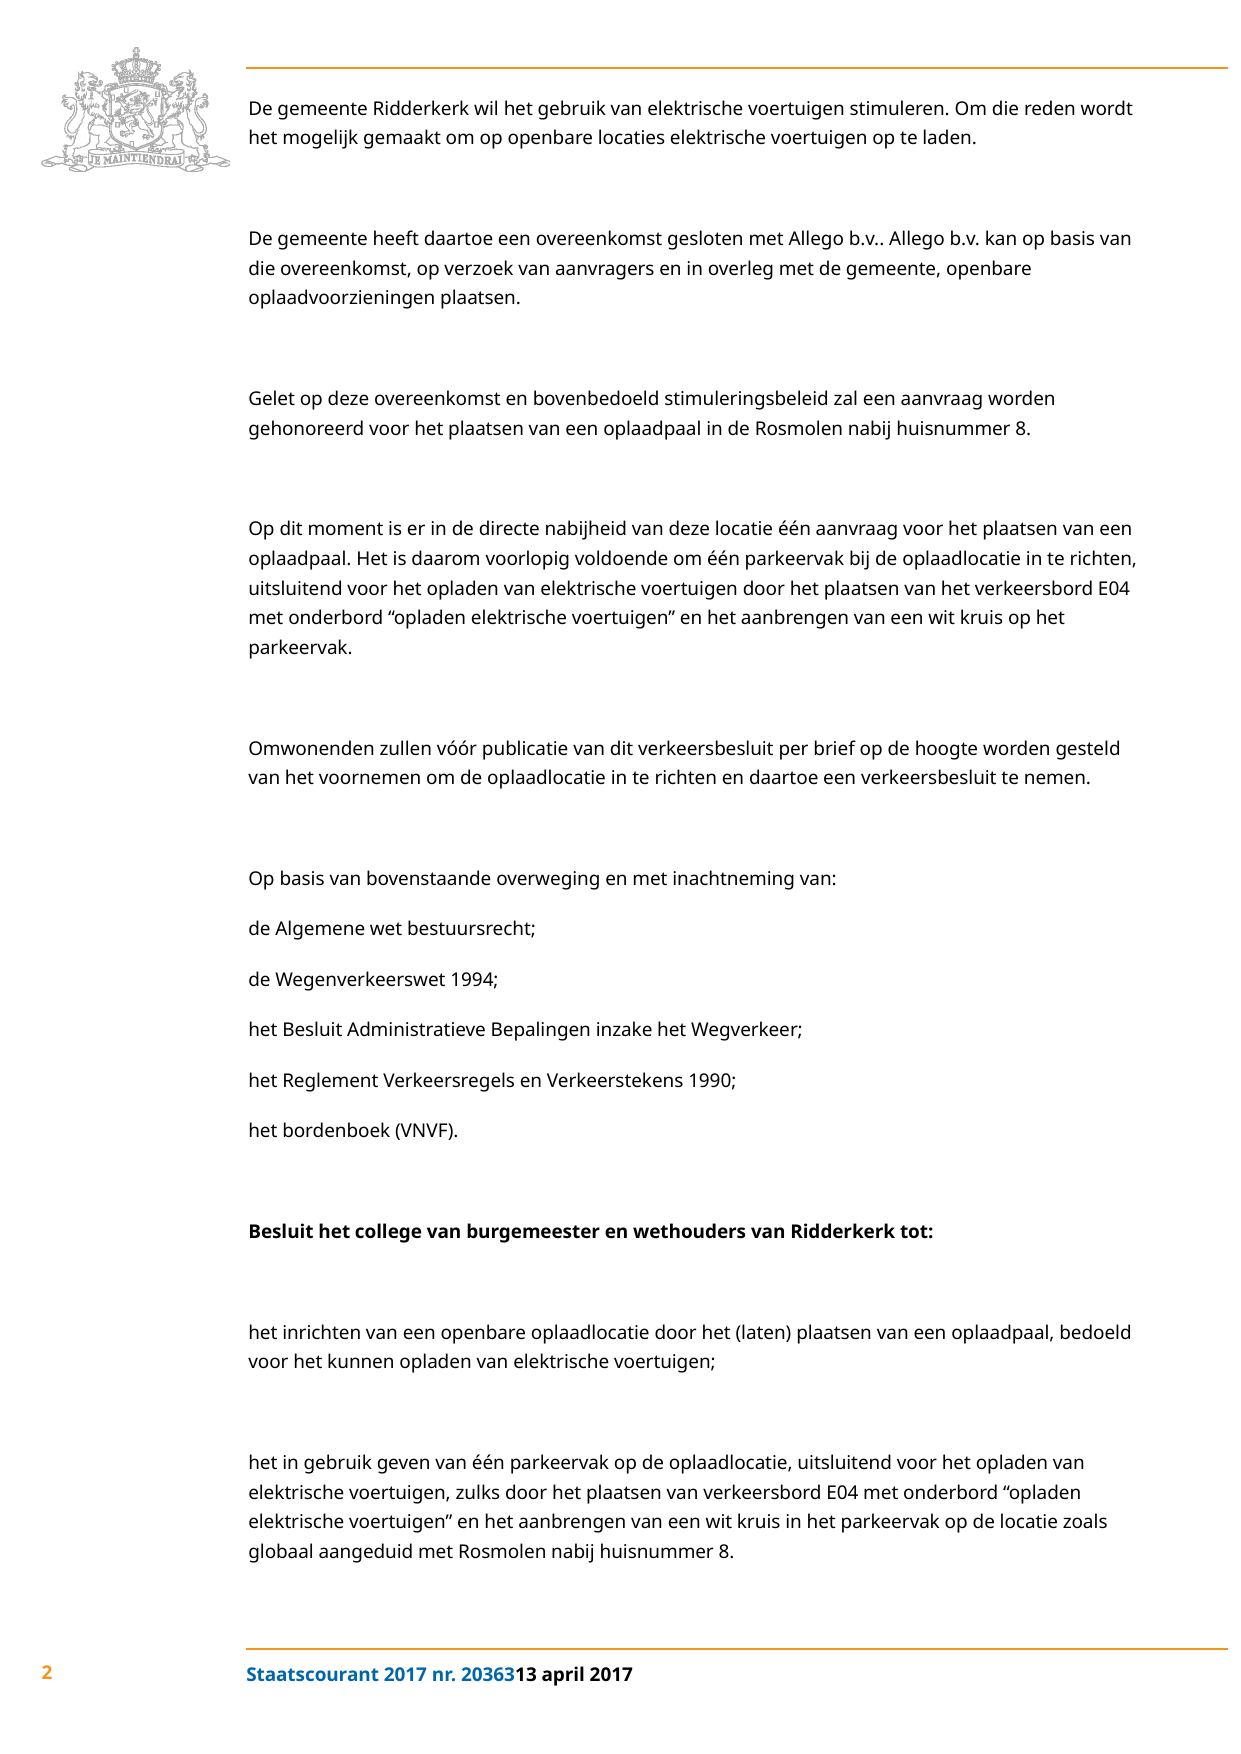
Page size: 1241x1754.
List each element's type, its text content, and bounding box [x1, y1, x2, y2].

text het bordenboek (VNVF). [248, 1117, 1152, 1143]
text Op dit moment is er in de directe nabijheid van deze locatie één aanvraag voor het plaatsen van een oplaadpaal. Het is daarom voorlopig voldoende om één parkeervak bij de oplaadlocatie in te richten, uitsluitend voor het opladen van elektrische voertuigen door het plaatsen van het verkeersbord E04 met onderbord “opladen elektrische voertuigen” en het aanbrengen van een wit kruis op het parkeervak. [248, 516, 1152, 660]
text het Reglement Verkeersregels en Verkeerstekens 1990; [248, 1067, 1152, 1093]
text Besluit het college van burgemeester en wethouders van Ridderkerk tot: [248, 1218, 1152, 1244]
text Gelet op deze overeenkomst en bovenbedoeld stimuleringsbeleid zal een aanvraag worden gehonoreerd voor het plaatsen van een oplaadpaal in de Rosmolen nabij huisnummer 8. [248, 385, 1152, 441]
text het in gebruik geven van één parkeervak op de oplaadlocatie, uitsluitend voor het opladen van elektrische voertuigen, zulks door het plaatsen van verkeersbord E04 met onderbord “opladen elektrische voertuigen” en het aanbrengen van een wit kruis in het parkeervak op de locatie zoals globaal aangeduid met Rosmolen nabij huisnummer 8. [248, 1449, 1152, 1564]
picture [41, 47, 231, 172]
text Op basis van bovenstaande overweging en met inachtneming van: [248, 865, 1152, 891]
text het inrichten van een openbare oplaadlocatie door het (laten) plaatsen van een oplaadpaal, bedoeld voor het kunnen opladen van elektrische voertuigen; [248, 1319, 1152, 1374]
text Omwonenden zullen vóór publicatie van dit verkeersbesluit per brief op de hoogte worden gesteld van het voornemen om de oplaadlocatie in te richten en daartoe een verkeersbesluit te nemen. [248, 735, 1152, 790]
text De gemeente Ridderkerk wil het gebruik van elektrische voertuigen stimuleren. Om die reden wordt het mogelijk gemaakt om op openbare locaties elektrische voertuigen op te laden. [248, 95, 1152, 150]
text de Algemene wet bestuursrecht; [248, 916, 1152, 941]
text de Wegenverkeerswet 1994; [248, 966, 1152, 992]
text De gemeente heeft daartoe een overeenkomst gesloten met Allego b.v.. Allego b.v. kan op basis van die overeenkomst, op verzoek van aanvragers en in overleg met de gemeente, openbare oplaadvoorzieningen plaatsen. [248, 225, 1152, 310]
text het Besluit Administratieve Bepalingen inzake het Wegverkeer; [248, 1016, 1152, 1042]
